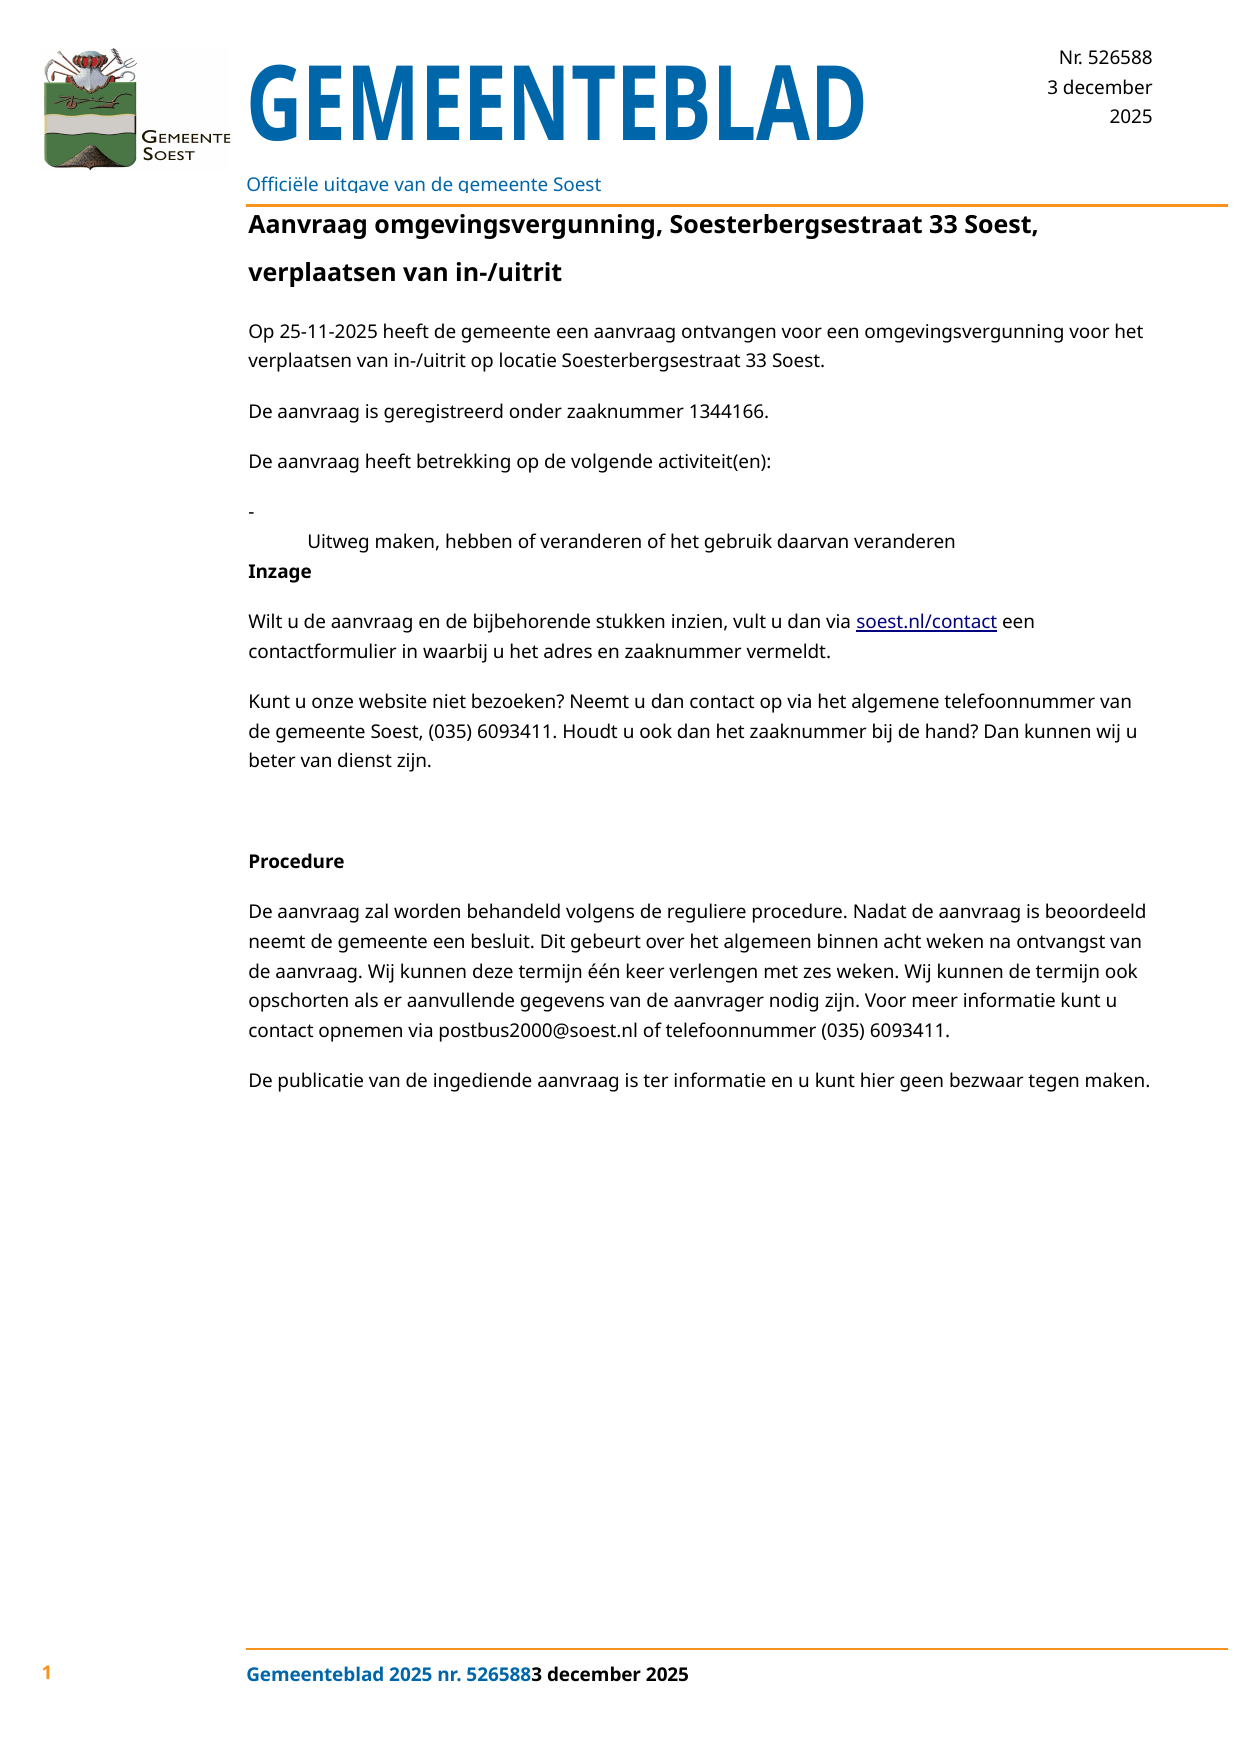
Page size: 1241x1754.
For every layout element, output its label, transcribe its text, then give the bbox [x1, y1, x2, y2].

list Uitweg maken, hebben of veranderen of het gebruik daarvan veranderen [248, 528, 1152, 554]
text Wilt u de aanvraag en de bijbehorende stukken inzien, vult u dan via soest.nl/contact een contactformulier in waarbij u het adres en zaaknummer vermeldt. [248, 608, 1152, 664]
text Op 25-11-2025 heeft de gemeente een aanvraag ontvangen voor een omgevingsvergunning voor het verplaatsen van in-/uitrit op locatie Soesterbergsestraat 33 Soest. [248, 318, 1152, 373]
text Procedure [248, 848, 1152, 874]
text De aanvraag heeft betrekking op de volgende activiteit(en): [248, 448, 1152, 474]
text De aanvraag is geregistreerd onder zaaknummer 1344166. [248, 398, 1152, 424]
text De publicatie van de ingediende aanvraag is ter informatie en u kunt hier geen bezwaar tegen maken. [248, 1067, 1152, 1093]
text De aanvraag zal worden behandeld volgens de reguliere procedure. Nadat de aanvraag is beoordeeld neemt de gemeente een besluit. Dit gebeurt over het algemeen binnen acht weken na ontvangst van de aanvraag. Wij kunnen deze termijn één keer verlengen met zes weken. Wij kunnen de termijn ook opschorten als er aanvullende gegevens van de aanvrager nodig zijn. Voor meer informatie kunt u contact opnemen via postbus2000@soest.nl of telefoonnummer (035) 6093411. [248, 899, 1152, 1043]
picture [41, 47, 231, 172]
text Kunt u onze website niet bezoeken? Neemt u dan contact op via het algemene telefoonnummer van de gemeente Soest, (035) 6093411. Houdt u ook dan het zaaknummer bij de hand? Dan kunnen wij u beter van dienst zijn. [248, 688, 1152, 773]
text Aanvraag omgevingsvergunning, Soesterbergsestraat 33 Soest, verplaatsen van in-/uitrit [248, 207, 1152, 288]
text Inzage [248, 558, 1152, 584]
